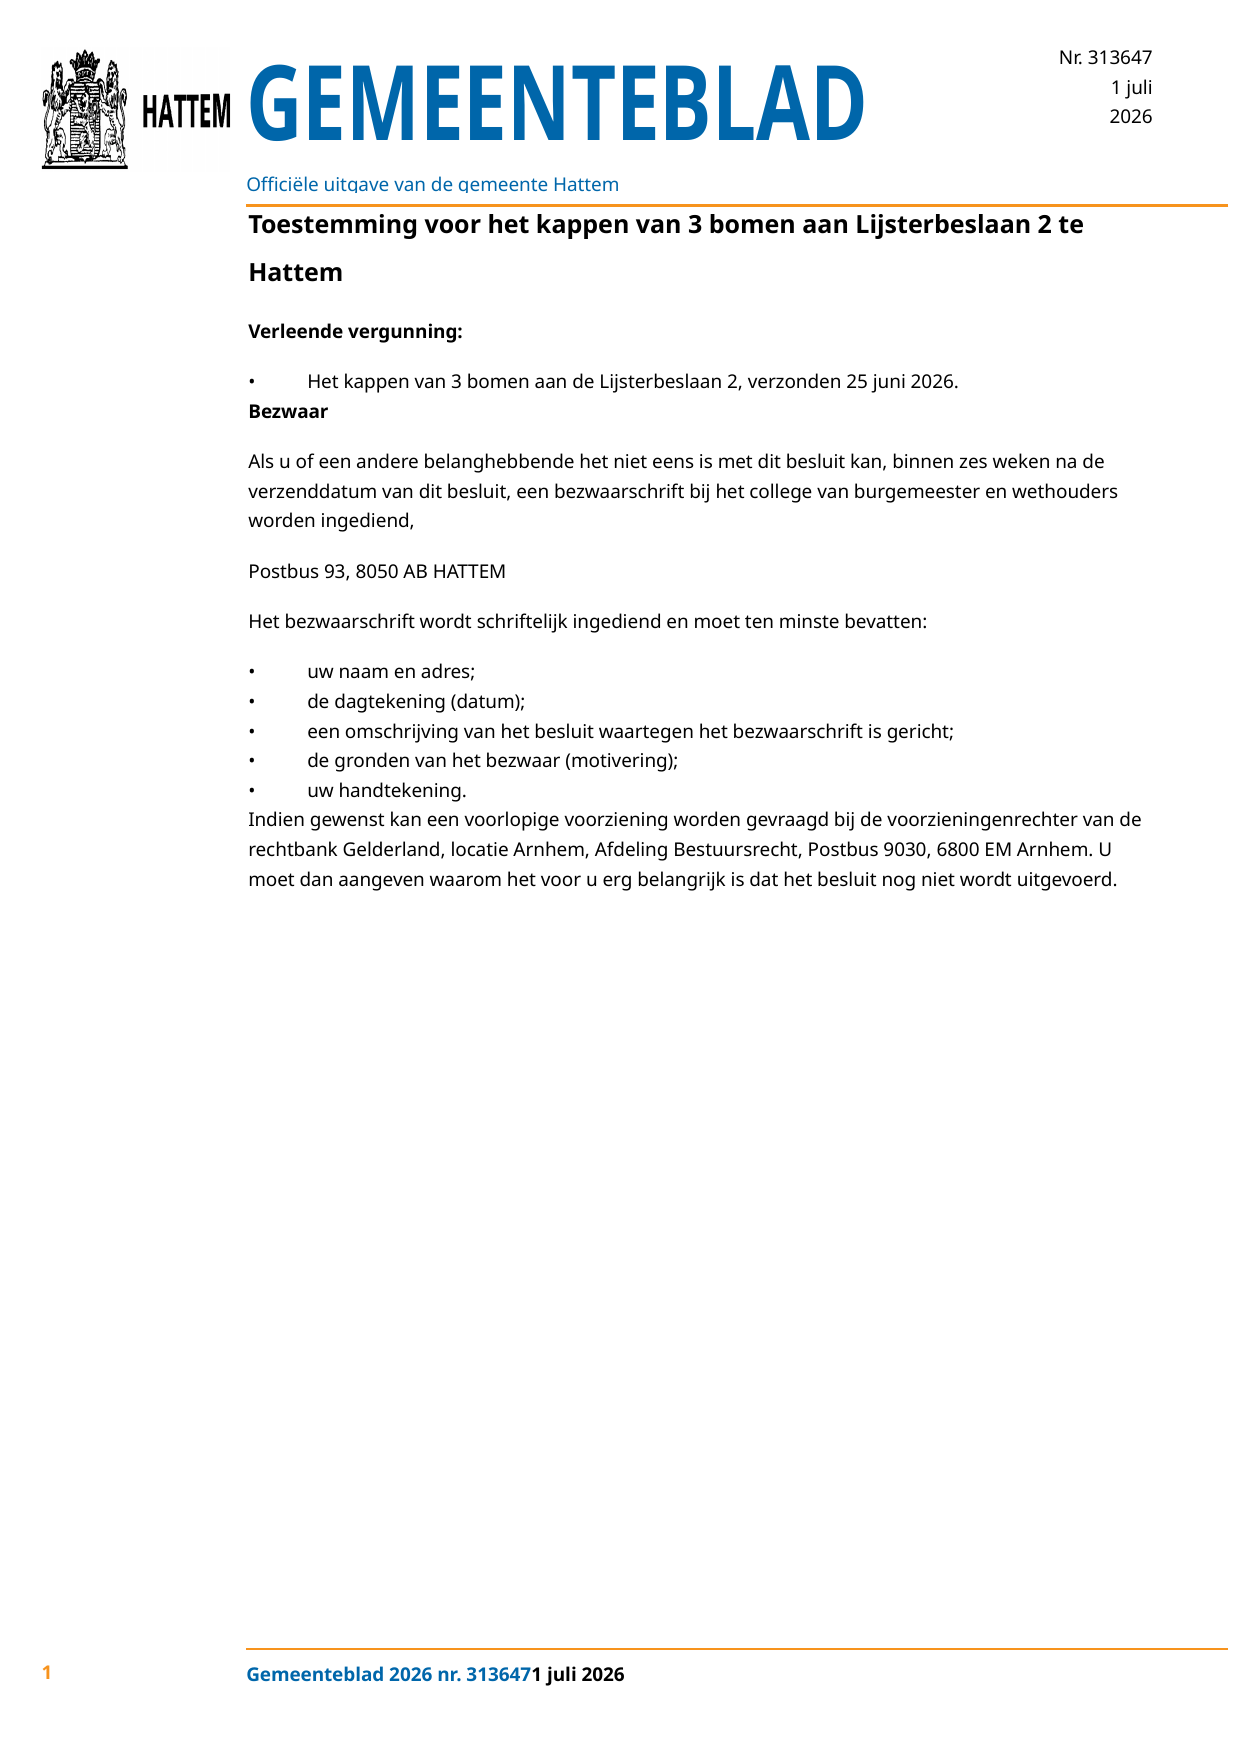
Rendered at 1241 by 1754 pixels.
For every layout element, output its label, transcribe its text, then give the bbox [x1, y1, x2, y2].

list de dagtekening (datum); [248, 688, 1152, 714]
text Postbus 93, 8050 AB HATTEM [248, 558, 1152, 584]
text Indien gewenst kan een voorlopige voorziening worden gevraagd bij de voorzieningenrechter van de rechtbank Gelderland, locatie Arnhem, Afdeling Bestuursrecht, Postbus 9030, 6800 EM Arnhem. U moet dan aangeven waarom het voor u erg belangrijk is dat het besluit nog niet wordt uitgevoerd. [248, 807, 1152, 892]
list de gronden van het bezwaar (motivering); [248, 747, 1152, 773]
text Verleende vergunning: [248, 318, 1152, 344]
text Als u of een andere belanghebbende het niet eens is met dit besluit kan, binnen zes weken na de verzenddatum van dit besluit, een bezwaarschrift bij het college van burgemeester en wethouders worden ingediend, [248, 448, 1152, 533]
text Bezwaar [248, 398, 1152, 424]
list een omschrijving van het besluit waartegen het bezwaarschrift is gericht; [248, 718, 1152, 744]
picture [41, 47, 231, 172]
text Toestemming voor het kappen van 3 bomen aan Lijsterbeslaan 2 te Hattem [248, 207, 1152, 288]
list uw naam en adres; [248, 659, 1152, 684]
list Het kappen van 3 bomen aan de Lijsterbeslaan 2, verzonden 25 juni 2026. [248, 368, 1152, 394]
text Het bezwaarschrift wordt schriftelijk ingediend en moet ten minste bevatten: [248, 608, 1152, 634]
list uw handtekening. [248, 777, 1152, 803]
